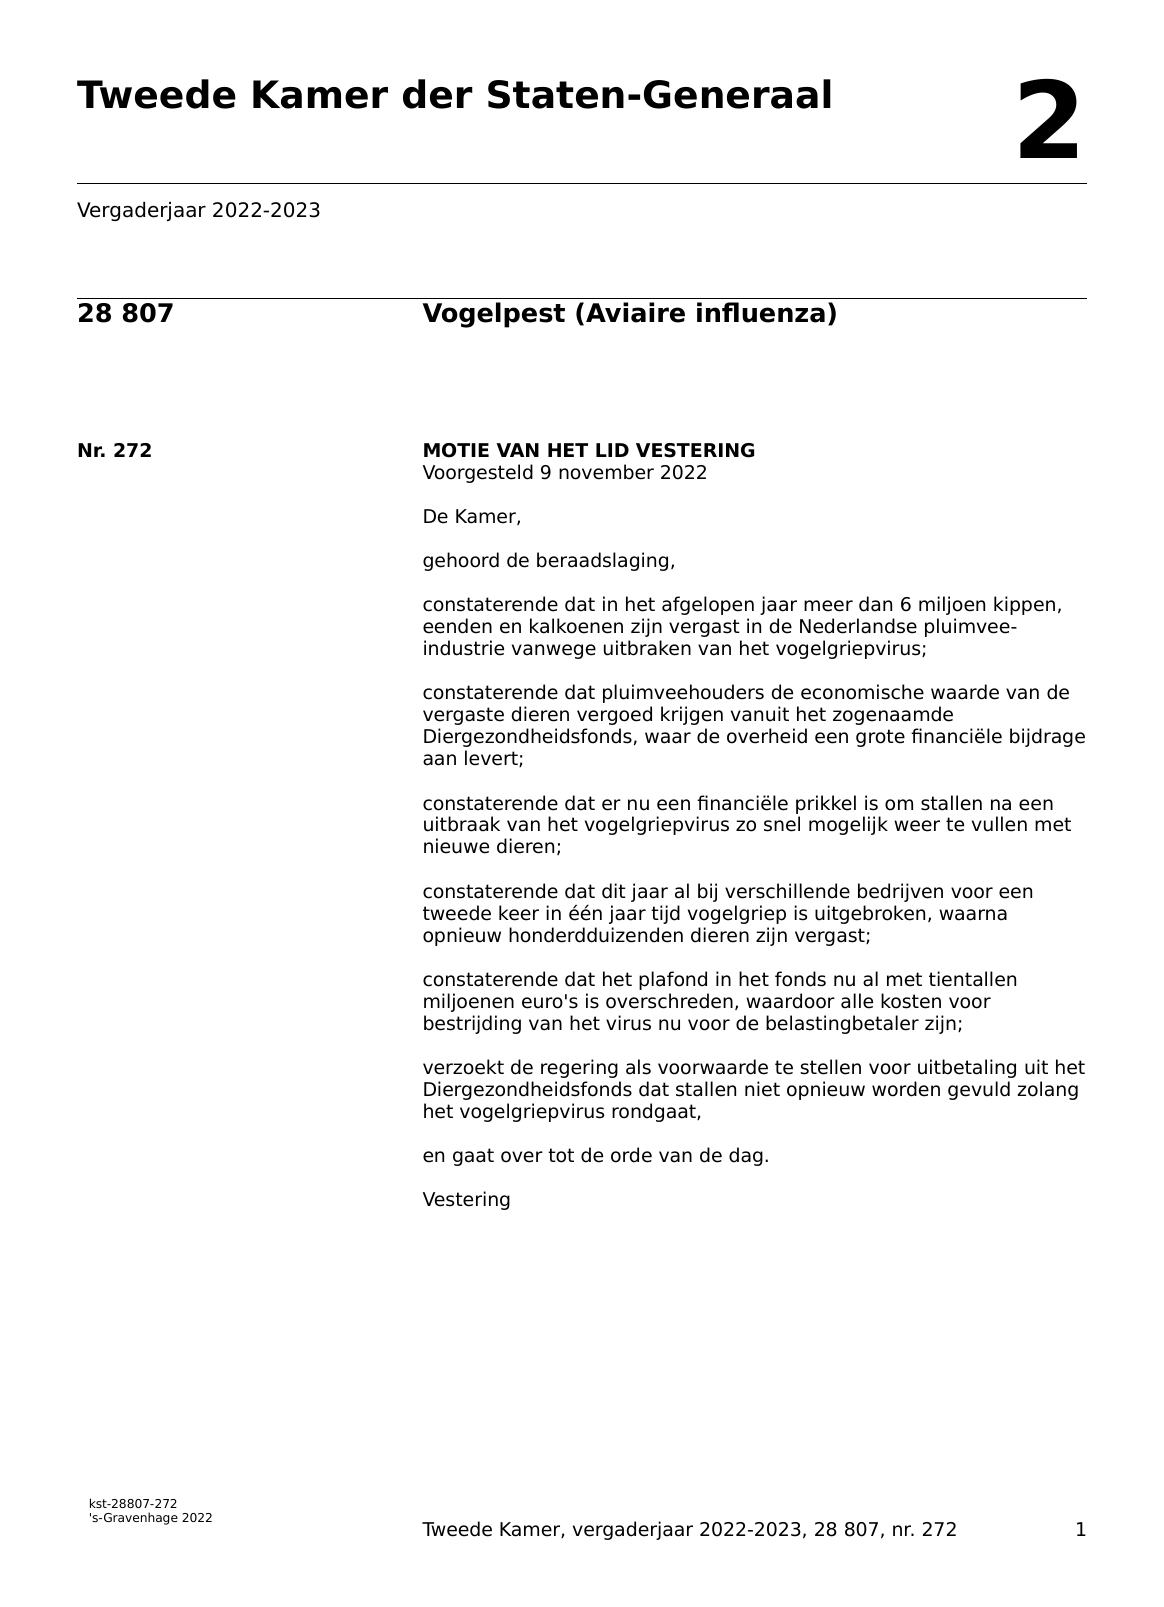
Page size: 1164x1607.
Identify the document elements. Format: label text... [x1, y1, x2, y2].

table_header 2 [886, 59, 1087, 183]
text gehoord de beraadslaging, [422, 550, 1087, 572]
text constaterende dat pluimveehouders de economische waarde van de vergaste dieren vergoed krijgen vanuit het zogenaamde Diergezondheidsfonds, waar de overheid een grote financiële bijdrage aan levert; [422, 682, 1087, 770]
text kst-28807-272 [88, 1497, 323, 1511]
text De Kamer, [422, 506, 1087, 528]
text constaterende dat er nu een financiële prikkel is om stallen na een uitbraak van het vogelgriepvirus zo snel mogelijk weer te vullen met nieuwe dieren; [422, 792, 1087, 858]
table_cell Vergaderjaar 2022-2023 [77, 184, 1087, 298]
subtitle Nr. 272 MOTIE VAN HET LID VESTERING [77, 440, 1087, 462]
text Voorgesteld 9 november 2022 [422, 462, 1087, 484]
text constaterende dat dit jaar al bij verschillende bedrijven voor een tweede keer in één jaar tijd vogelgriep is uitgebroken, waarna opnieuw honderdduizenden dieren zijn vergast; [422, 881, 1087, 946]
text 's-Gravenhage 2022 [88, 1511, 323, 1525]
text constaterende dat het plafond in het fonds nu al met tientallen miljoenen euro's is overschreden, waardoor alle kosten voor bestrijding van het virus nu voor de belastingbetaler zijn; [422, 969, 1087, 1034]
table_header Tweede Kamer der Staten-Generaal [77, 59, 886, 183]
text constaterende dat in het afgelopen jaar meer dan 6 miljoen kippen, eenden en kalkoenen zijn vergast in de Nederlandse pluimvee-industrie vanwege uitbraken van het vogelgriepvirus; [422, 594, 1087, 660]
subtitle 28 807 Vogelpest (Aviaire influenza) [77, 299, 1087, 329]
text en gaat over tot de orde van de dag. [422, 1145, 1087, 1167]
text verzoekt de regering als voorwaarde te stellen voor uitbetaling uit het Diergezondheidsfonds dat stallen niet opnieuw worden gevuld zolang het vogelgriepvirus rondgaat, [422, 1057, 1087, 1123]
text Vestering [422, 1189, 1087, 1211]
